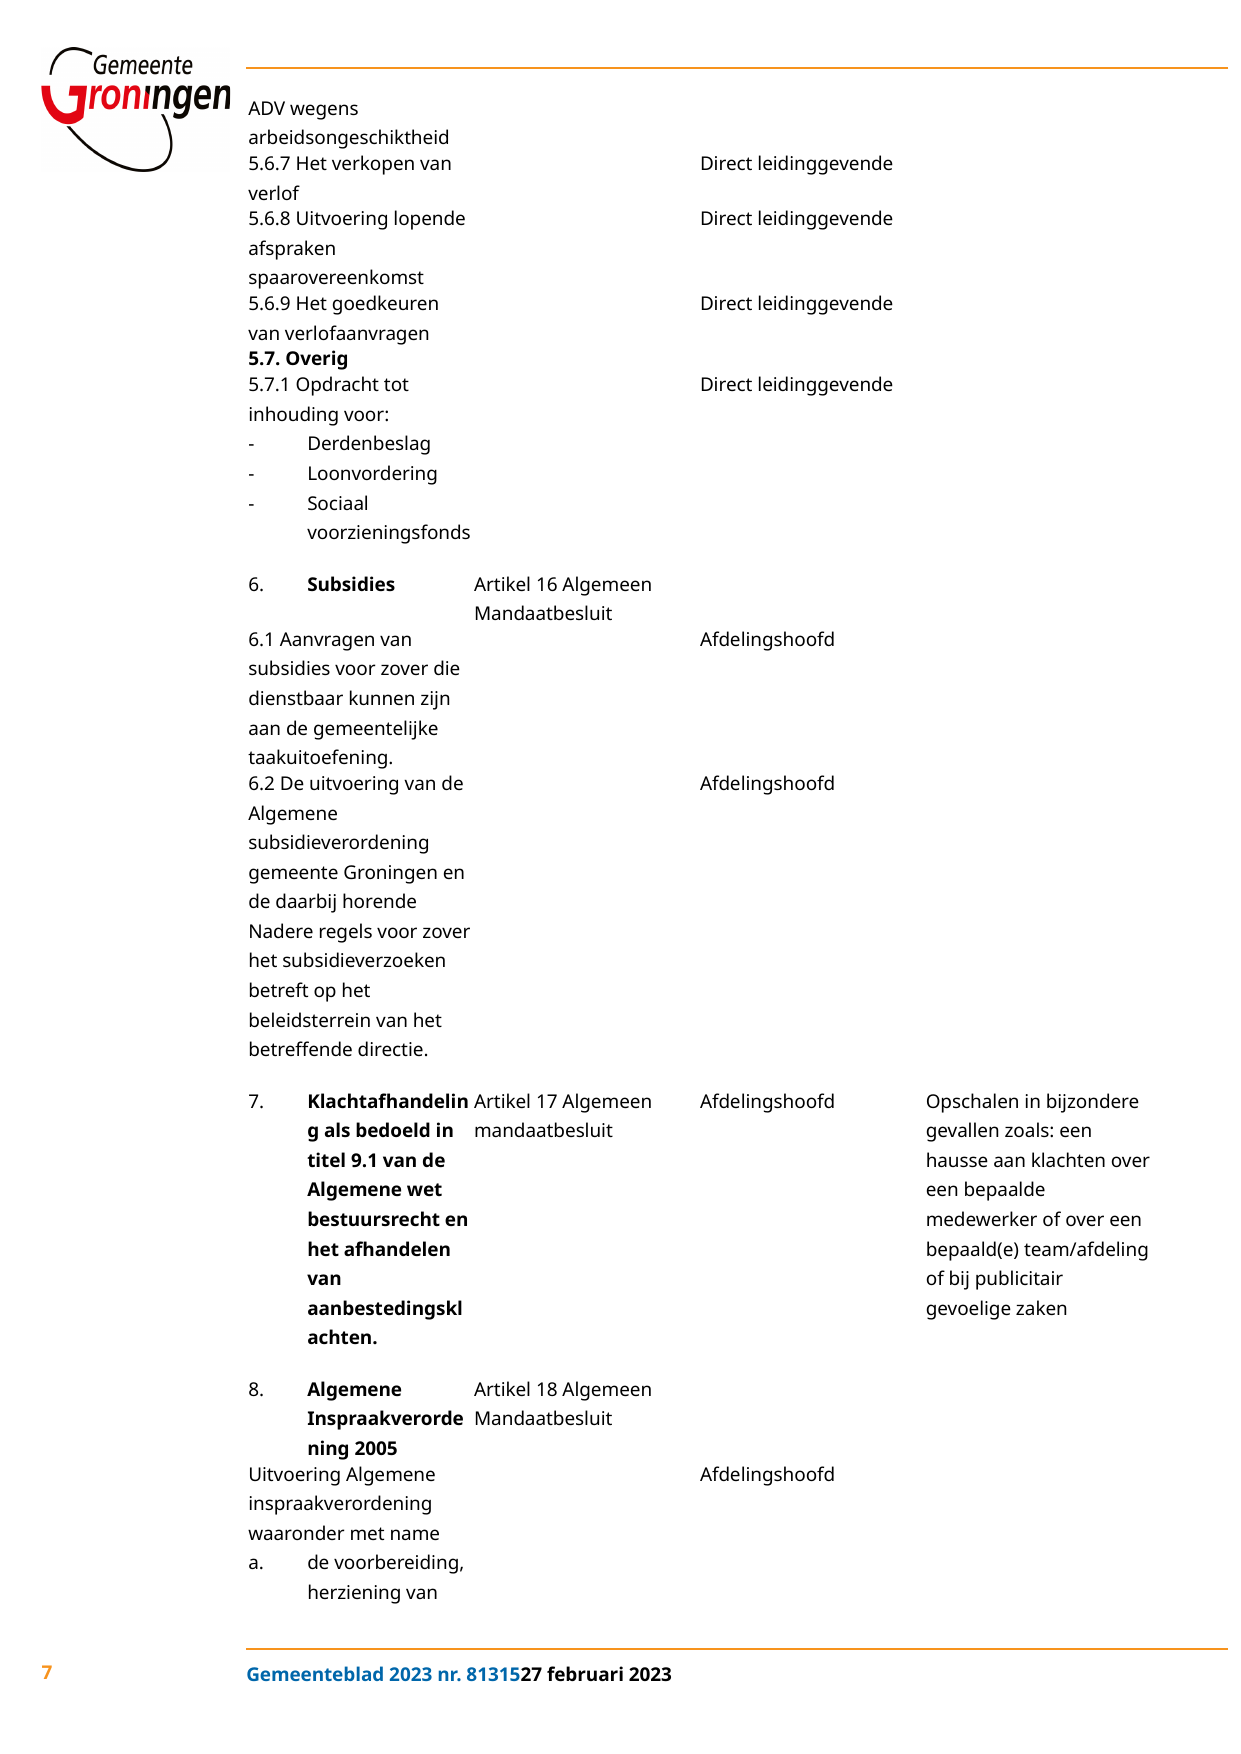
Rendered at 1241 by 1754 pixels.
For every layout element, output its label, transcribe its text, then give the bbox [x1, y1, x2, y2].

table_cell [700, 346, 926, 371]
table_cell [474, 770, 700, 1062]
picture [41, 47, 231, 172]
table_cell [248, 1350, 474, 1376]
table_cell 5.7.1 Opdracht tot inhouding voor: Derdenbeslag Loonvordering Sociaal voorzieningsfonds [248, 371, 474, 545]
table_cell [474, 205, 700, 290]
table_cell Artikel 16 Algemeen Mandaatbesluit [474, 571, 700, 626]
table_cell Afdelingshoofd [700, 1461, 926, 1605]
table_cell [700, 545, 926, 571]
table_cell [474, 626, 700, 770]
table_cell [248, 545, 474, 571]
table_cell Subsidies [248, 571, 474, 626]
table_cell [926, 346, 1152, 371]
table_cell 5.6.8 Uitvoering lopende afspraken spaarovereenkomst [248, 205, 474, 290]
table_cell [926, 205, 1152, 290]
table_cell [926, 290, 1152, 346]
table_cell [474, 1350, 700, 1376]
table_cell Uitvoering Algemene inspraakverordening waaronder met name de voorbereiding, herziening van [248, 1461, 474, 1605]
table_cell [700, 1062, 926, 1088]
table_cell [926, 1062, 1152, 1088]
table_cell [926, 626, 1152, 770]
table_cell [926, 371, 1152, 545]
table_cell Artikel 18 Algemeen Mandaatbesluit [474, 1376, 700, 1461]
table_cell [926, 1376, 1152, 1461]
table_cell [926, 1461, 1152, 1605]
table_cell [474, 290, 700, 346]
table_cell Opschalen in bijzondere gevallen zoals: een hausse aan klachten over een bepaalde medewerker of over een bepaald(e) team/afdeling of bij publicitair gevoelige zaken [926, 1088, 1152, 1350]
table_cell Afdelingshoofd [700, 626, 926, 770]
table_cell [474, 1461, 700, 1605]
table_cell ADV wegens arbeidsongeschiktheid [248, 95, 474, 150]
table_cell [474, 545, 700, 571]
table_cell Afdelingshoofd [700, 1088, 926, 1350]
table_cell [926, 1350, 1152, 1376]
table_cell [700, 571, 926, 626]
table_cell Direct leidinggevende [700, 371, 926, 545]
table_cell [926, 571, 1152, 626]
table_cell Klachtafhandeling als bedoeld in titel 9.1 van de Algemene wet bestuursrecht en het afhandelen van aanbestedingsklachten. [248, 1088, 474, 1350]
table_cell [700, 1350, 926, 1376]
table_cell Algemene Inspraakverordening 2005 [248, 1376, 474, 1461]
table_cell Direct leidinggevende [700, 150, 926, 205]
table_cell [474, 371, 700, 545]
table_cell [926, 770, 1152, 1062]
table_cell 5.7. Overig [248, 346, 474, 371]
table_cell [926, 545, 1152, 571]
table_cell [248, 1062, 474, 1088]
table_cell [474, 150, 700, 205]
table_cell Direct leidinggevende [700, 290, 926, 346]
table_cell [926, 95, 1152, 150]
table_cell [700, 1376, 926, 1461]
table_cell Direct leidinggevende [700, 205, 926, 290]
table_cell 6.2 De uitvoering van de Algemene subsidieverordening gemeente Groningen en de daarbij horende Nadere regels voor zover het subsidieverzoeken betreft op het beleidsterrein van het betreffende directie. [248, 770, 474, 1062]
table_cell 6.1 Aanvragen van subsidies voor zover die dienstbaar kunnen zijn aan de gemeentelijke taakuitoefening. [248, 626, 474, 770]
table_cell 5.6.7 Het verkopen van verlof [248, 150, 474, 205]
table_cell Afdelingshoofd [700, 770, 926, 1062]
table_cell [474, 95, 700, 150]
table_cell Artikel 17 Algemeen mandaatbesluit [474, 1088, 700, 1350]
table_cell [474, 346, 700, 371]
table_cell [474, 1062, 700, 1088]
table_cell [926, 150, 1152, 205]
table_cell [700, 95, 926, 150]
table_cell 5.6.9 Het goedkeuren van verlofaanvragen [248, 290, 474, 346]
